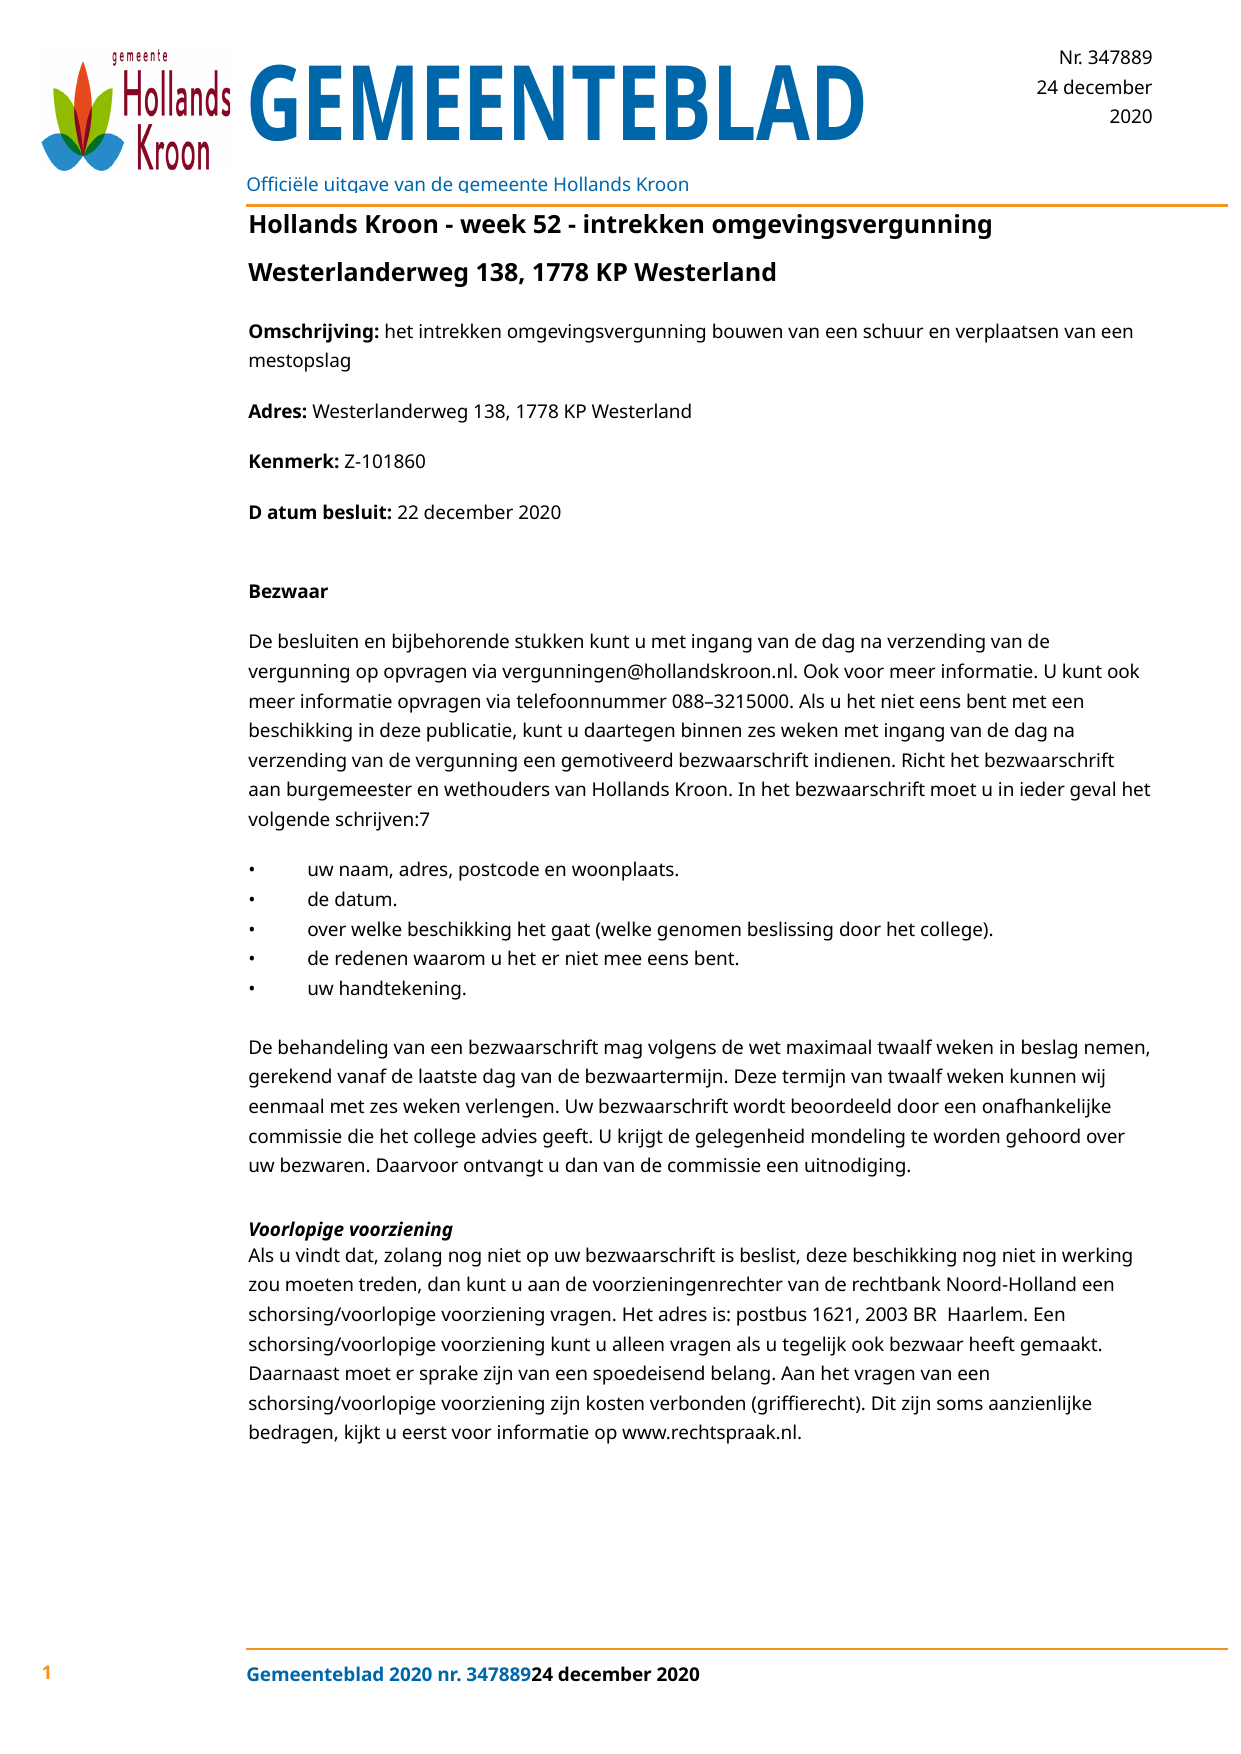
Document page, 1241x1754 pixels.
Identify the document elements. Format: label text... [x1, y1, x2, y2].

list de redenen waarom u het er niet mee eens bent. [248, 945, 1152, 971]
list uw handtekening. [248, 975, 1152, 1001]
list over welke beschikking het gaat (welke genomen beslissing door het college). [248, 916, 1152, 941]
text Kenmerk: Z-101860 [248, 448, 1152, 474]
text Voorlopige voorziening [248, 1216, 1152, 1242]
list de datum. [248, 886, 1152, 912]
picture [41, 47, 231, 172]
text Als u vindt dat, zolang nog niet op uw bezwaarschrift is beslist, deze beschikking nog niet in werking zou moeten treden, dan kunt u aan de voorzieningenrechter van de rechtbank Noord-Holland een schorsing/voorlopige voorziening vragen. Het adres is: postbus 1621, 2003 BR Haarlem. Een schorsing/voorlopige voorziening kunt u alleen vragen als u tegelijk ook bezwaar heeft gemaakt. Daarnaast moet er sprake zijn van een spoedeisend belang. Aan het vragen van een schorsing/voorlopige voorziening zijn kosten verbonden (griffierecht). Dit zijn soms aanzienlijke bedragen, kijkt u eerst voor informatie op www.rechtspraak.nl. [248, 1242, 1152, 1445]
table_header D atum besluit: 22 december 2020 [248, 499, 700, 524]
list uw naam, adres, postcode en woonplaats. [248, 857, 1152, 882]
text De besluiten en bijbehorende stukken kunt u met ingang van de dag na verzending van de vergunning op opvragen via vergunningen@hollandskroon.nl. Ook voor meer informatie. U kunt ook meer informatie opvragen via telefoonnummer 088–3215000. Als u het niet eens bent met een beschikking in deze publicatie, kunt u daartegen binnen zes weken met ingang van de dag na verzending van de vergunning een gemotiveerd bezwaarschrift indienen. Richt het bezwaarschrift aan burgemeester en wethouders van Hollands Kroon. In het bezwaarschrift moet u in ieder geval het volgende schrijven:7 [248, 629, 1152, 832]
text Omschrijving: het intrekken omgevingsvergunning bouwen van een schuur en verplaatsen van een mestopslag [248, 318, 1152, 373]
text Bezwaar [248, 578, 1152, 604]
text De behandeling van een bezwaarschrift mag volgens de wet maximaal twaalf weken in beslag nemen, gerekend vanaf de laatste dag van de bezwaartermijn. Deze termijn van twaalf weken kunnen wij eenmaal met zes weken verlengen. Uw bezwaarschrift wordt beoordeeld door een onafhankelijke commissie die het college advies geeft. U krijgt de gelegenheid mondeling te worden gehoord over uw bezwaren. Daarvoor ontvangt u dan van de commissie een uitnodiging. [248, 1034, 1152, 1178]
text Adres: Westerlanderweg 138, 1778 KP Westerland [248, 398, 1152, 424]
table_header [700, 499, 1152, 524]
text Hollands Kroon - week 52 - intrekken omgevingsvergunning Westerlanderweg 138, 1778 KP Westerland [248, 207, 1152, 288]
